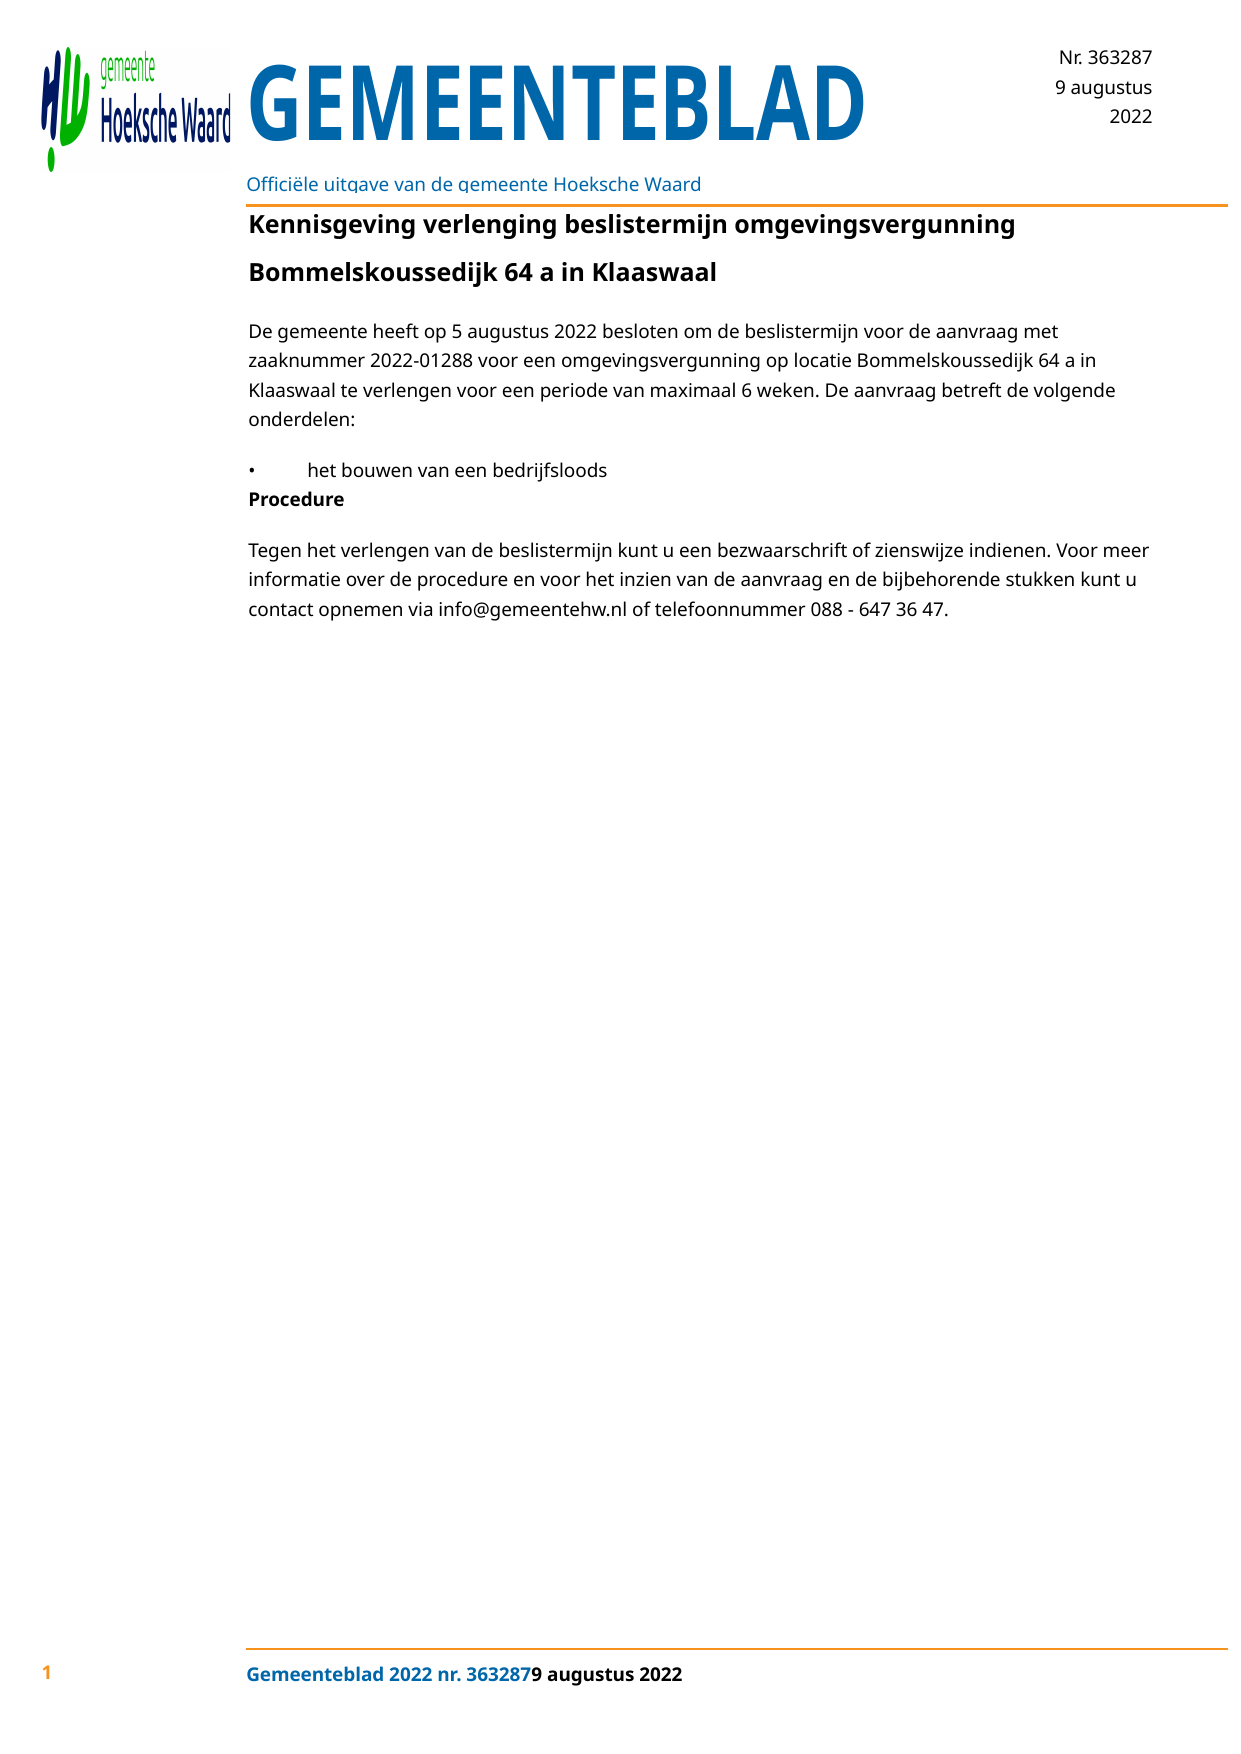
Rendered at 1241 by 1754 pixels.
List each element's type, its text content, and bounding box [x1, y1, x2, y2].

text Kennisgeving verlenging beslistermijn omgevingsvergunning Bommelskoussedijk 64 a in Klaaswaal [248, 207, 1152, 288]
picture [41, 47, 231, 172]
text Procedure [248, 487, 1152, 512]
text De gemeente heeft op 5 augustus 2022 besloten om de beslistermijn voor de aanvraag met zaaknummer 2022-01288 voor een omgevingsvergunning op locatie Bommelskoussedijk 64 a in Klaaswaal te verlengen voor een periode van maximaal 6 weken. De aanvraag betreft de volgende onderdelen: [248, 318, 1152, 432]
list het bouwen van een bedrijfsloods [248, 457, 1152, 483]
text Tegen het verlengen van de beslistermijn kunt u een bezwaarschrift of zienswijze indienen. Voor meer informatie over de procedure en voor het inzien van de aanvraag en de bijbehorende stukken kunt u contact opnemen via info@gemeentehw.nl of telefoonnummer 088 - 647 36 47. [248, 537, 1152, 622]
